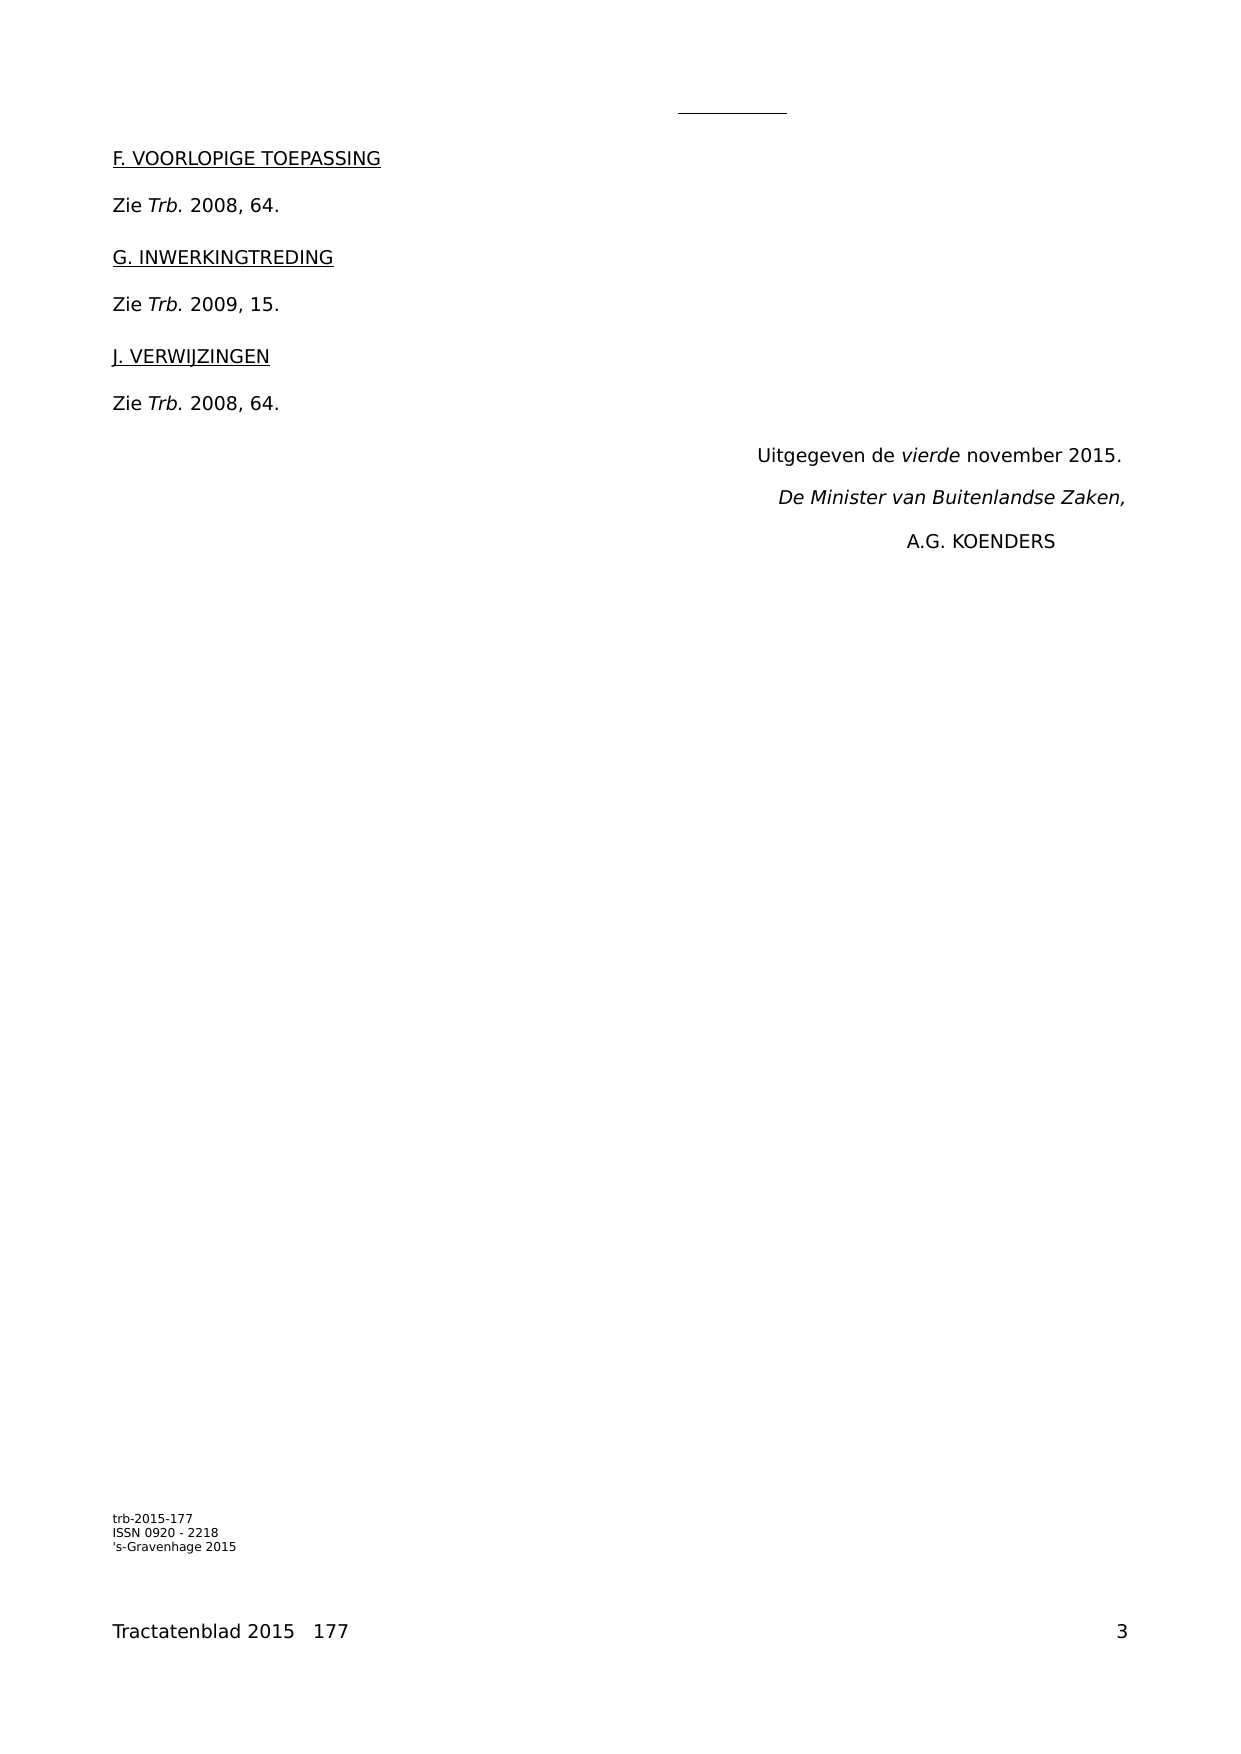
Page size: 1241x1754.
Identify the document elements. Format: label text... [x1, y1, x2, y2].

subtitle F. VOORLOPIGE TOEPASSING [112, 148, 1128, 170]
subtitle J. VERWIJZINGEN [112, 346, 1128, 368]
text Zie Trb. 2008, 64. [112, 195, 1128, 217]
subtitle G. INWERKINGTREDING [112, 247, 1128, 269]
text De Minister van Buitenlandse Zaken, A.G. KOENDERS [112, 487, 1128, 553]
text 's-Gravenhage 2015 [112, 1540, 346, 1554]
text ISSN 0920 - 2218 [112, 1526, 346, 1540]
text Zie Trb. 2008, 64. [112, 393, 1128, 415]
text Zie Trb. 2009, 15. [112, 294, 1128, 316]
text trb-2015-177 [112, 1512, 346, 1526]
text Uitgegeven de vierde november 2015. [112, 445, 1128, 467]
